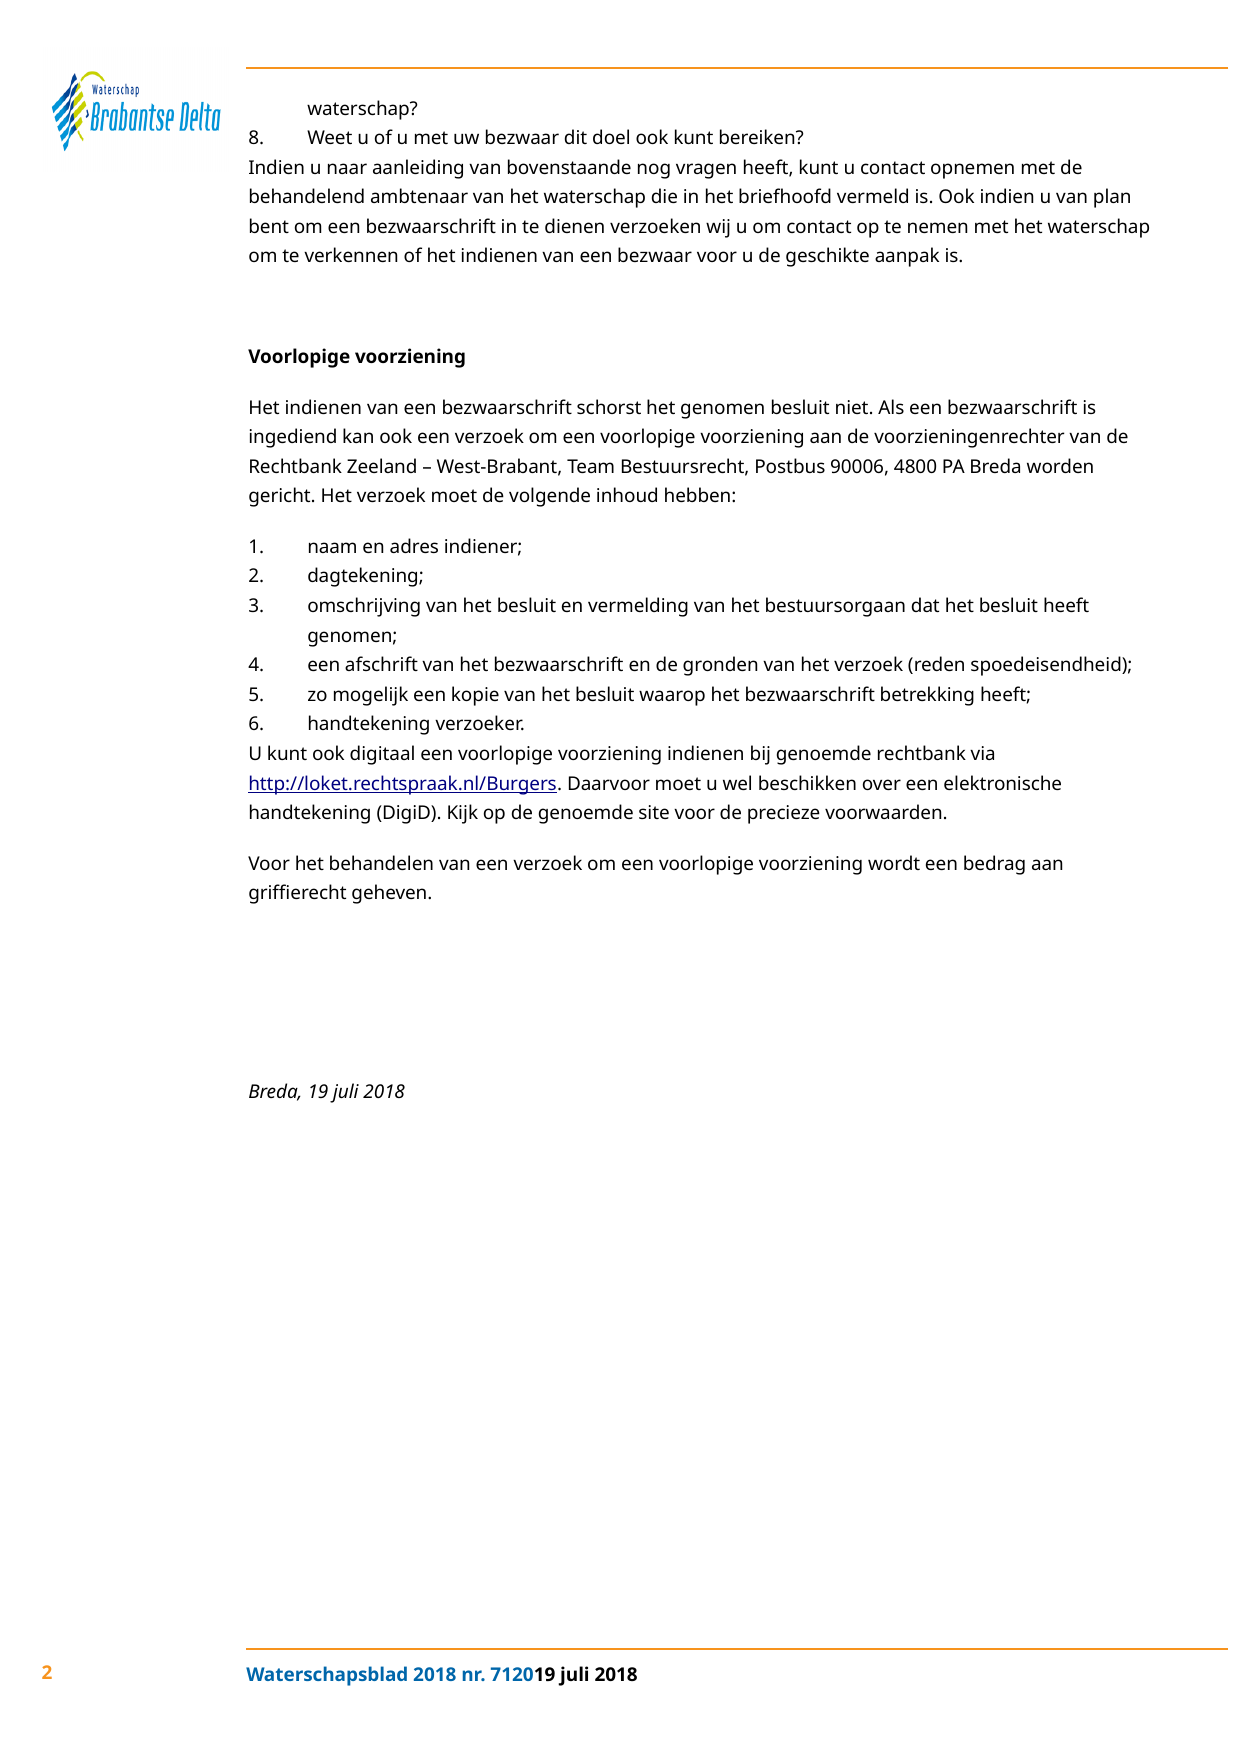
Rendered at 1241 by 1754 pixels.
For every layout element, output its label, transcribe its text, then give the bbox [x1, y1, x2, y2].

list waterschap? [248, 95, 1152, 121]
text Voor het behandelen van een verzoek om een voorlopige voorziening wordt een bedrag aan griffierecht geheven. [248, 850, 1152, 905]
list Weet u of u met uw bezwaar dit doel ook kunt bereiken? [248, 124, 1152, 150]
list naam en adres indiener; [248, 533, 1152, 559]
picture [41, 47, 231, 172]
list handtekening verzoeker. [248, 711, 1152, 736]
text Voorlopige voorziening [248, 343, 1152, 369]
text U kunt ook digitaal een voorlopige voorziening indienen bij genoemde rechtbank via http://loket.rechtspraak.nl/Burgers. Daarvoor moet u wel beschikken over een elektronische handtekening (DigiD). Kijk op de genoemde site voor de precieze voorwaarden. [248, 740, 1152, 825]
list omschrijving van het besluit en vermelding van het bestuursorgaan dat het besluit heeft genomen; [248, 592, 1152, 648]
text Indien u naar aanleiding van bovenstaande nog vragen heeft, kunt u contact opnemen met de behandelend ambtenaar van het waterschap die in het briefhoofd vermeld is. Ook indien u van plan bent om een bezwaarschrift in te dienen verzoeken wij u om contact op te nemen met het waterschap om te verkennen of het indienen van een bezwaar voor u de geschikte aanpak is. [248, 154, 1152, 268]
list zo mogelijk een kopie van het besluit waarop het bezwaarschrift betrekking heeft; [248, 681, 1152, 707]
text Breda, 19 juli 2018 [248, 1078, 1152, 1104]
text Het indienen van een bezwaarschrift schorst het genomen besluit niet. Als een bezwaarschrift is ingediend kan ook een verzoek om een voorlopige voorziening aan de voorzieningenrechter van de Rechtbank Zeeland – West-Brabant, Team Bestuursrecht, Postbus 90006, 4800 PA Breda worden gericht. Het verzoek moet de volgende inhoud hebben: [248, 394, 1152, 508]
list een afschrift van het bezwaarschrift en de gronden van het verzoek (reden spoedeisendheid); [248, 651, 1152, 677]
list dagtekening; [248, 563, 1152, 588]
